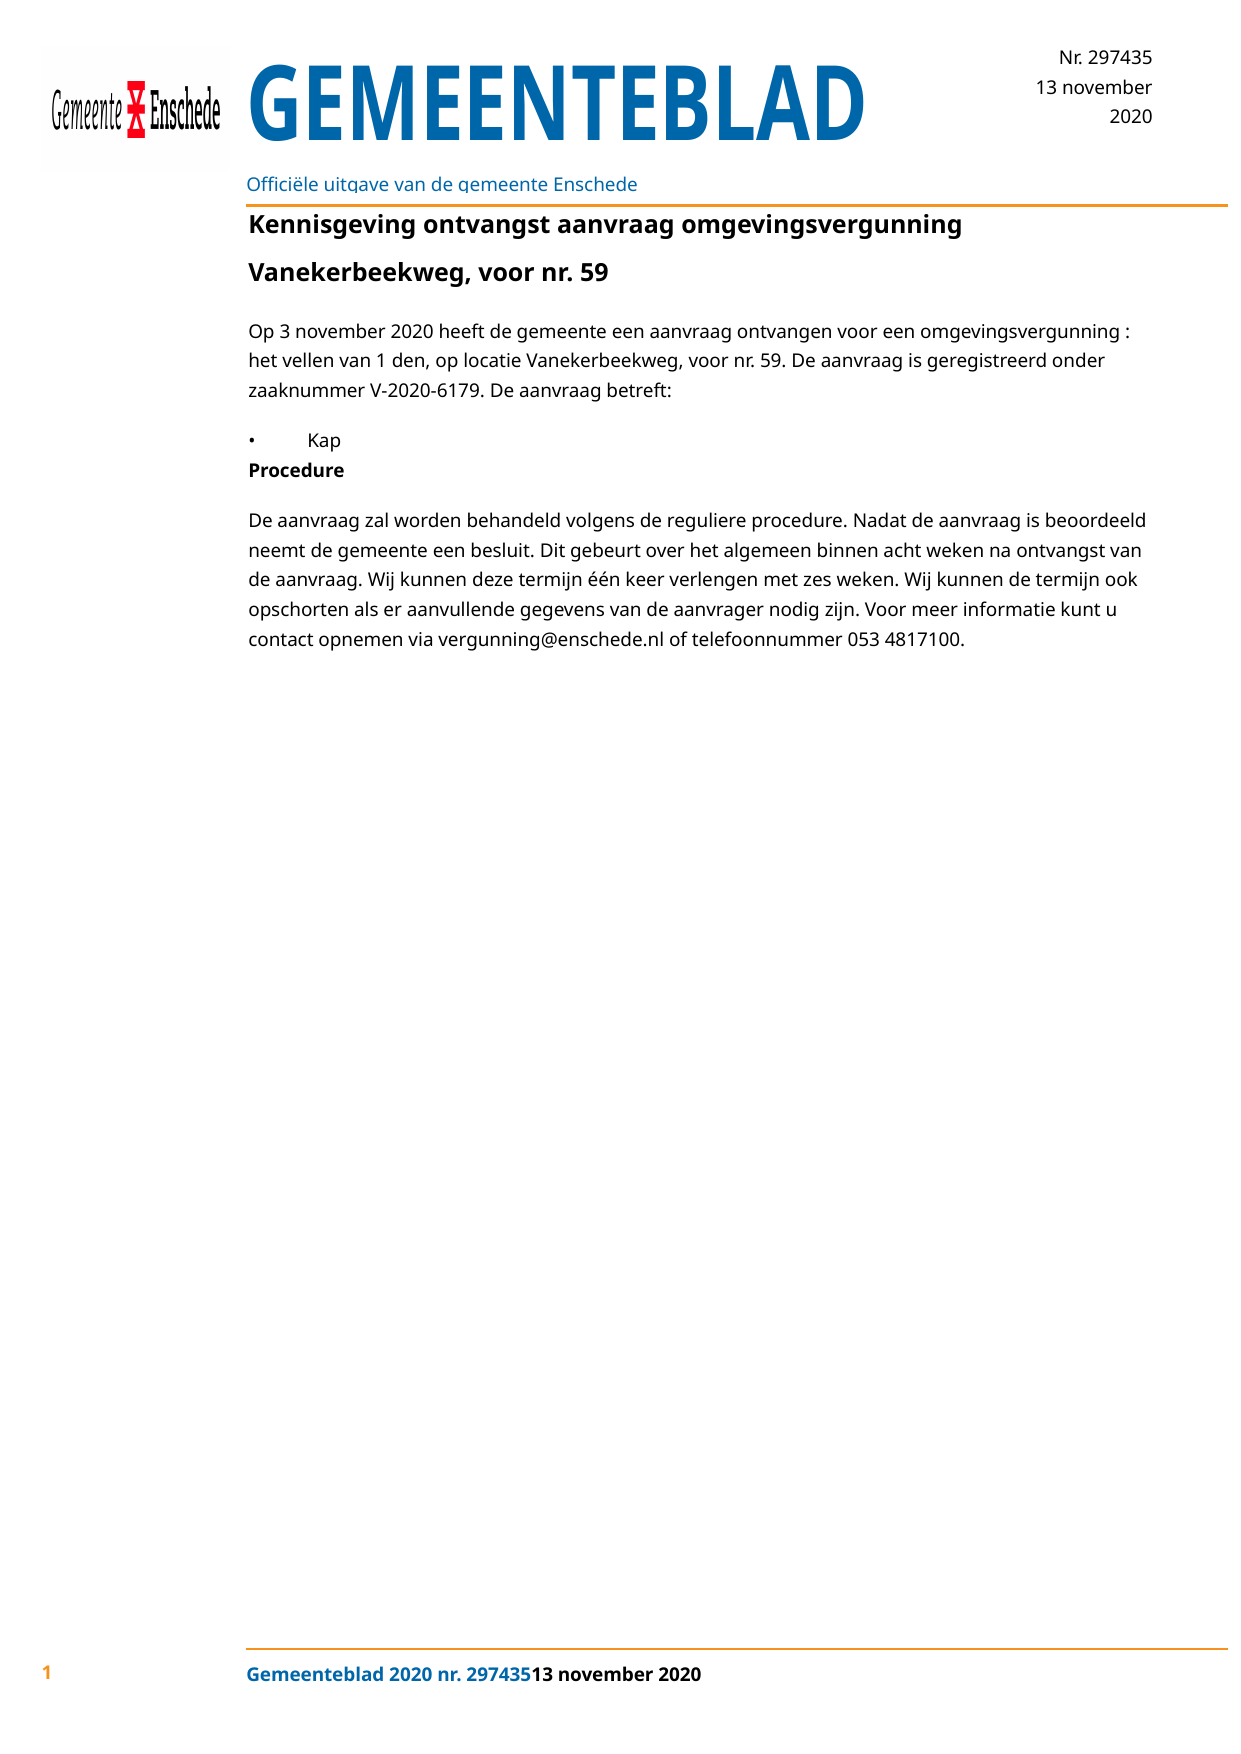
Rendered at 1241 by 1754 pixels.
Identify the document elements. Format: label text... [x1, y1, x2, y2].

text Procedure [248, 457, 1152, 483]
text Kennisgeving ontvangst aanvraag omgevingsvergunning Vanekerbeekweg, voor nr. 59 [248, 207, 1152, 288]
text Op 3 november 2020 heeft de gemeente een aanvraag ontvangen voor een omgevingsvergunning : het vellen van 1 den, op locatie Vanekerbeekweg, voor nr. 59. De aanvraag is geregistreerd onder zaaknummer V-2020-6179. De aanvraag betreft: [248, 318, 1152, 403]
text De aanvraag zal worden behandeld volgens de reguliere procedure. Nadat de aanvraag is beoordeeld neemt de gemeente een besluit. Dit gebeurt over het algemeen binnen acht weken na ontvangst van de aanvraag. Wij kunnen deze termijn één keer verlengen met zes weken. Wij kunnen de termijn ook opschorten als er aanvullende gegevens van de aanvrager nodig zijn. Voor meer informatie kunt u contact opnemen via vergunning@enschede.nl of telefoonnummer 053 4817100. [248, 507, 1152, 652]
list Kap [248, 427, 1152, 453]
picture [41, 47, 231, 172]
